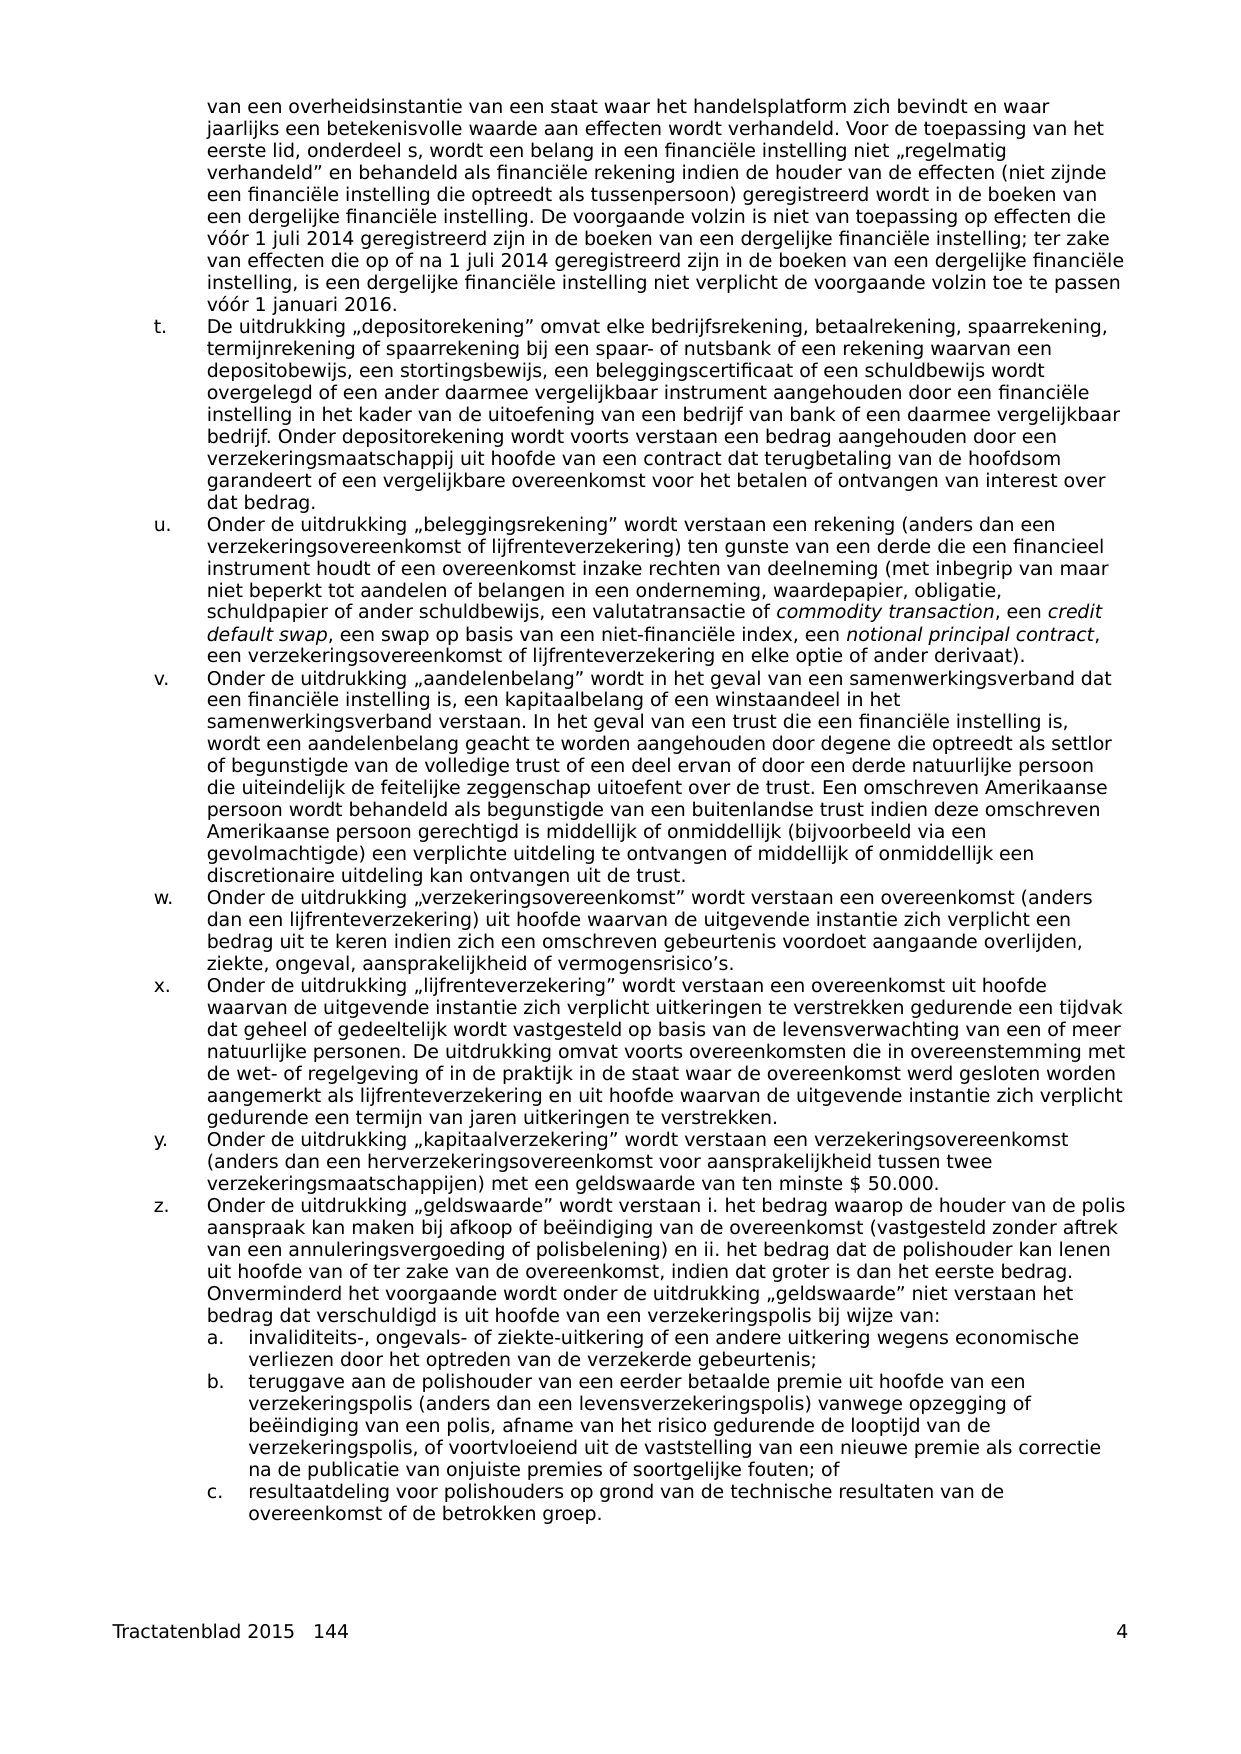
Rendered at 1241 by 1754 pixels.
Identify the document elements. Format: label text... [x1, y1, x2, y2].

text b. teruggave aan de polishouder van een eerder betaalde premie uit hoofde van een verzekeringspolis (anders dan een levensverzekeringspolis) vanwege opzegging of beëindiging van een polis, afname van het risico gedurende de looptijd van de verzekeringspolis, of voortvloeiend uit de vaststelling van een nieuwe premie als correctie na de publicatie van onjuiste premies of soortgelijke fouten; of [207, 1371, 1128, 1481]
text c. resultaatdeling voor polishouders op grond van de technische resultaten van de overeenkomst of de betrokken groep. [207, 1481, 1128, 1524]
text x. Onder de uitdrukking „lijfrenteverzekering” wordt verstaan een overeenkomst uit hoofde waarvan de uitgevende instantie zich verplicht uitkeringen te verstrekken gedurende een tijdvak dat geheel of gedeeltelijk wordt vastgesteld op basis van de levensverwachting van een of meer natuurlijke personen. De uitdrukking omvat voorts overeenkomsten die in overeenstemming met de wet- of regelgeving of in de praktijk in de staat waar de overeenkomst werd gesloten worden aangemerkt als lijfrenteverzekering en uit hoofde waarvan de uitgevende instantie zich verplicht gedurende een termijn van jaren uitkeringen te verstrekken. [153, 975, 1128, 1129]
text van een overheidsinstantie van een staat waar het handelsplatform zich bevindt en waar jaarlijks een betekenisvolle waarde aan effecten wordt verhandeld. Voor de toepassing van het eerste lid, onderdeel s, wordt een belang in een financiële instelling niet „regelmatig verhandeld” en behandeld als financiële rekening indien de houder van de effecten (niet zijnde een financiële instelling die optreedt als tussenpersoon) geregistreerd wordt in de boeken van een dergelijke financiële instelling. De voorgaande volzin is niet van toepassing op effecten die vóór 1 juli 2014 geregistreerd zijn in de boeken van een dergelijke financiële instelling; ter zake van effecten die op of na 1 juli 2014 geregistreerd zijn in de boeken van een dergelijke financiële instelling, is een dergelijke financiële instelling niet verplicht de voorgaande volzin toe te passen vóór 1 januari 2016. [207, 96, 1128, 316]
text t. De uitdrukking „depositorekening” omvat elke bedrijfsrekening, betaalrekening, spaarrekening, termijnrekening of spaarrekening bij een spaar- of nutsbank of een rekening waarvan een depositobewijs, een stortingsbewijs, een beleggingscertificaat of een schuldbewijs wordt overgelegd of een ander daarmee vergelijkbaar instrument aangehouden door een financiële instelling in het kader van de uitoefening van een bedrijf van bank of een daarmee vergelijkbaar bedrijf. Onder depositorekening wordt voorts verstaan een bedrag aangehouden door een verzekeringsmaatschappij uit hoofde van een contract dat terugbetaling van de hoofdsom garandeert of een vergelijkbare overeenkomst voor het betalen of ontvangen van interest over dat bedrag. [153, 316, 1128, 513]
text z. Onder de uitdrukking „geldswaarde” wordt verstaan i. het bedrag waarop de houder van de polis aanspraak kan maken bij afkoop of beëindiging van de overeenkomst (vastgesteld zonder aftrek van een annuleringsvergoeding of polisbelening) en ii. het bedrag dat de polishouder kan lenen uit hoofde van of ter zake van de overeenkomst, indien dat groter is dan het eerste bedrag. Onverminderd het voorgaande wordt onder de uitdrukking „geldswaarde” niet verstaan het bedrag dat verschuldigd is uit hoofde van een verzekeringspolis bij wijze van: [153, 1195, 1128, 1327]
text w. Onder de uitdrukking „verzekeringsovereenkomst” wordt verstaan een overeenkomst (anders dan een lijfrenteverzekering) uit hoofde waarvan de uitgevende instantie zich verplicht een bedrag uit te keren indien zich een omschreven gebeurtenis voordoet aangaande overlijden, ziekte, ongeval, aansprakelijkheid of vermogensrisico’s. [153, 887, 1128, 975]
text a. invaliditeits-, ongevals- of ziekte-uitkering of een andere uitkering wegens economische verliezen door het optreden van de verzekerde gebeurtenis; [207, 1327, 1128, 1371]
text y. Onder de uitdrukking „kapitaalverzekering” wordt verstaan een verzekeringsovereenkomst (anders dan een herverzekeringsovereenkomst voor aansprakelijkheid tussen twee verzekeringsmaatschappijen) met een geldswaarde van ten minste $ 50.000. [153, 1129, 1128, 1195]
text v. Onder de uitdrukking „aandelenbelang” wordt in het geval van een samenwerkingsverband dat een financiële instelling is, een kapitaalbelang of een winstaandeel in het samenwerkingsverband verstaan. In het geval van een trust die een financiële instelling is, wordt een aandelenbelang geacht te worden aangehouden door degene die optreedt als settlor of begunstigde van de volledige trust of een deel ervan of door een derde natuurlijke persoon die uiteindelijk de feitelijke zeggenschap uitoefent over de trust. Een omschreven Amerikaanse persoon wordt behandeld als begunstigde van een buitenlandse trust indien deze omschreven Amerikaanse persoon gerechtigd is middellijk of onmiddellijk (bijvoorbeeld via een gevolmachtigde) een verplichte uitdeling te ontvangen of middellijk of onmiddellijk een discretionaire uitdeling kan ontvangen uit de trust. [153, 667, 1128, 887]
text u. Onder de uitdrukking „beleggingsrekening” wordt verstaan een rekening (anders dan een verzekeringsovereenkomst of lijfrenteverzekering) ten gunste van een derde die een financieel instrument houdt of een overeenkomst inzake rechten van deelneming (met inbegrip van maar niet beperkt tot aandelen of belangen in een onderneming, waardepapier, obligatie, schuldpapier of ander schuldbewijs, een valutatransactie of commodity transaction, een credit default swap, een swap op basis van een niet-financiële index, een notional principal contract, een verzekeringsovereenkomst of lijfrenteverzekering en elke optie of ander derivaat). [153, 513, 1128, 667]
